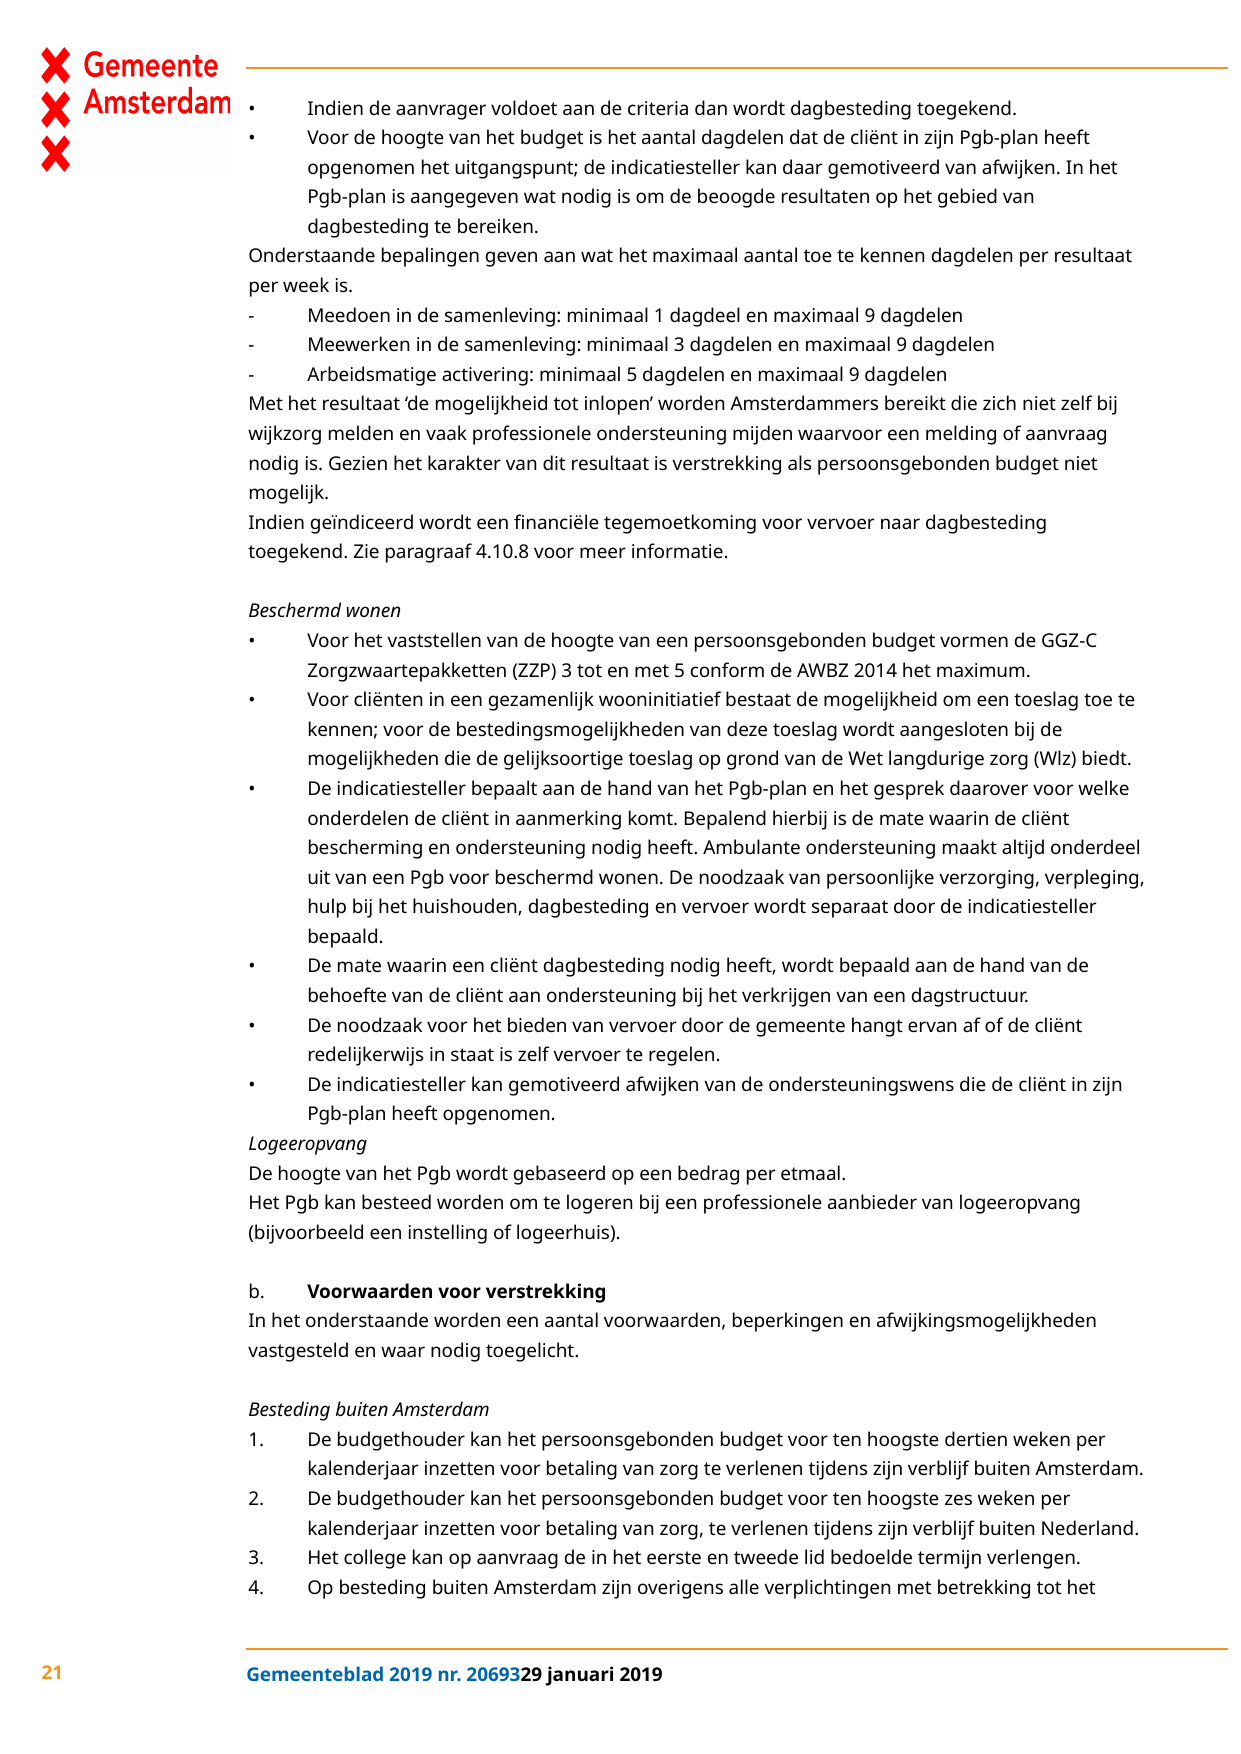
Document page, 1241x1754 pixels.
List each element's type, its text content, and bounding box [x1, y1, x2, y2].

list Voor de hoogte van het budget is het aantal dagdelen dat de cliënt in zijn Pgb-plan heeft opgenomen het uitgangspunt; de indicatiesteller kan daar gemotiveerd van afwijken. In het Pgb-plan is aangegeven wat nodig is om de beoogde resultaten op het gebied van dagbesteding te bereiken. [248, 124, 1152, 239]
text Met het resultaat ‘de mogelijkheid tot inlopen’ worden Amsterdammers bereikt die zich niet zelf bij wijkzorg melden en vaak professionele ondersteuning mijden waarvoor een melding of aanvraag nodig is. Gezien het karakter van dit resultaat is verstrekking als persoonsgebonden budget niet mogelijk. [248, 391, 1152, 505]
list De indicatiesteller kan gemotiveerd afwijken van de ondersteuningswens die de cliënt in zijn Pgb-plan heeft opgenomen. [248, 1071, 1152, 1126]
text Het Pgb kan besteed worden om te logeren bij een professionele aanbieder van logeeropvang (bijvoorbeeld een instelling of logeerhuis). [248, 1189, 1152, 1245]
list De budgethouder kan het persoonsgebonden budget voor ten hoogste zes weken per kalenderjaar inzetten voor betaling van zorg, te verlenen tijdens zijn verblijf buiten Nederland. [248, 1485, 1152, 1541]
list Meewerken in de samenleving: minimaal 3 dagdelen en maximaal 9 dagdelen [248, 331, 1152, 357]
text Beschermd wonen [248, 598, 1152, 623]
list Indien de aanvrager voldoet aan de criteria dan wordt dagbesteding toegekend. [248, 95, 1152, 121]
text Besteding buiten Amsterdam [248, 1396, 1152, 1422]
list Arbeidsmatige activering: minimaal 5 dagdelen en maximaal 9 dagdelen [248, 361, 1152, 387]
list De noodzaak voor het bieden van vervoer door de gemeente hangt ervan af of de cliënt redelijkerwijs in staat is zelf vervoer te regelen. [248, 1012, 1152, 1067]
text De hoogte van het Pgb wordt gebaseerd op een bedrag per etmaal. [248, 1160, 1152, 1186]
text Logeeropvang [248, 1130, 1152, 1156]
text In het onderstaande worden een aantal voorwaarden, beperkingen en afwijkingsmogelijkheden vastgesteld en waar nodig toegelicht. [248, 1308, 1152, 1363]
text Indien geïndiceerd wordt een financiële tegemoetkoming voor vervoer naar dagbesteding toegekend. Zie paragraaf 4.10.8 voor meer informatie. [248, 509, 1152, 564]
list Meedoen in de samenleving: minimaal 1 dagdeel en maximaal 9 dagdelen [248, 302, 1152, 328]
list De mate waarin een cliënt dagbesteding nodig heeft, wordt bepaald aan de hand van de behoefte van de cliënt aan ondersteuning bij het verkrijgen van een dagstructuur. [248, 953, 1152, 1008]
list De budgethouder kan het persoonsgebonden budget voor ten hoogste dertien weken per kalenderjaar inzetten voor betaling van zorg te verlenen tijdens zijn verblijf buiten Amsterdam. [248, 1426, 1152, 1481]
list Het college kan op aanvraag de in het eerste en tweede lid bedoelde termijn verlengen. [248, 1544, 1152, 1570]
list Voor het vaststellen van de hoogte van een persoonsgebonden budget vormen de GGZ-C Zorgzwaartepakketten (ZZP) 3 tot en met 5 conform de AWBZ 2014 het maximum. [248, 627, 1152, 683]
text Onderstaande bepalingen geven aan wat het maximaal aantal toe te kennen dagdelen per resultaat per week is. [248, 243, 1152, 298]
list Voorwaarden voor verstrekking [248, 1278, 1152, 1304]
list Voor cliënten in een gezamenlijk wooninitiatief bestaat de mogelijkheid om een toeslag toe te kennen; voor de bestedingsmogelijkheden van deze toeslag wordt aangesloten bij de mogelijkheden die de gelijksoortige toeslag op grond van de Wet langdurige zorg (Wlz) biedt. [248, 686, 1152, 771]
list Op besteding buiten Amsterdam zijn overigens alle verplichtingen met betrekking tot het [248, 1574, 1152, 1600]
picture [41, 47, 231, 172]
list De indicatiesteller bepaalt aan de hand van het Pgb-plan en het gesprek daarover voor welke onderdelen de cliënt in aanmerking komt. Bepalend hierbij is de mate waarin de cliënt bescherming en ondersteuning nodig heeft. Ambulante ondersteuning maakt altijd onderdeel uit van een Pgb voor beschermd wonen. De noodzaak van persoonlijke verzorging, verpleging, hulp bij het huishouden, dagbesteding en vervoer wordt separaat door de indicatiesteller bepaald. [248, 775, 1152, 949]
